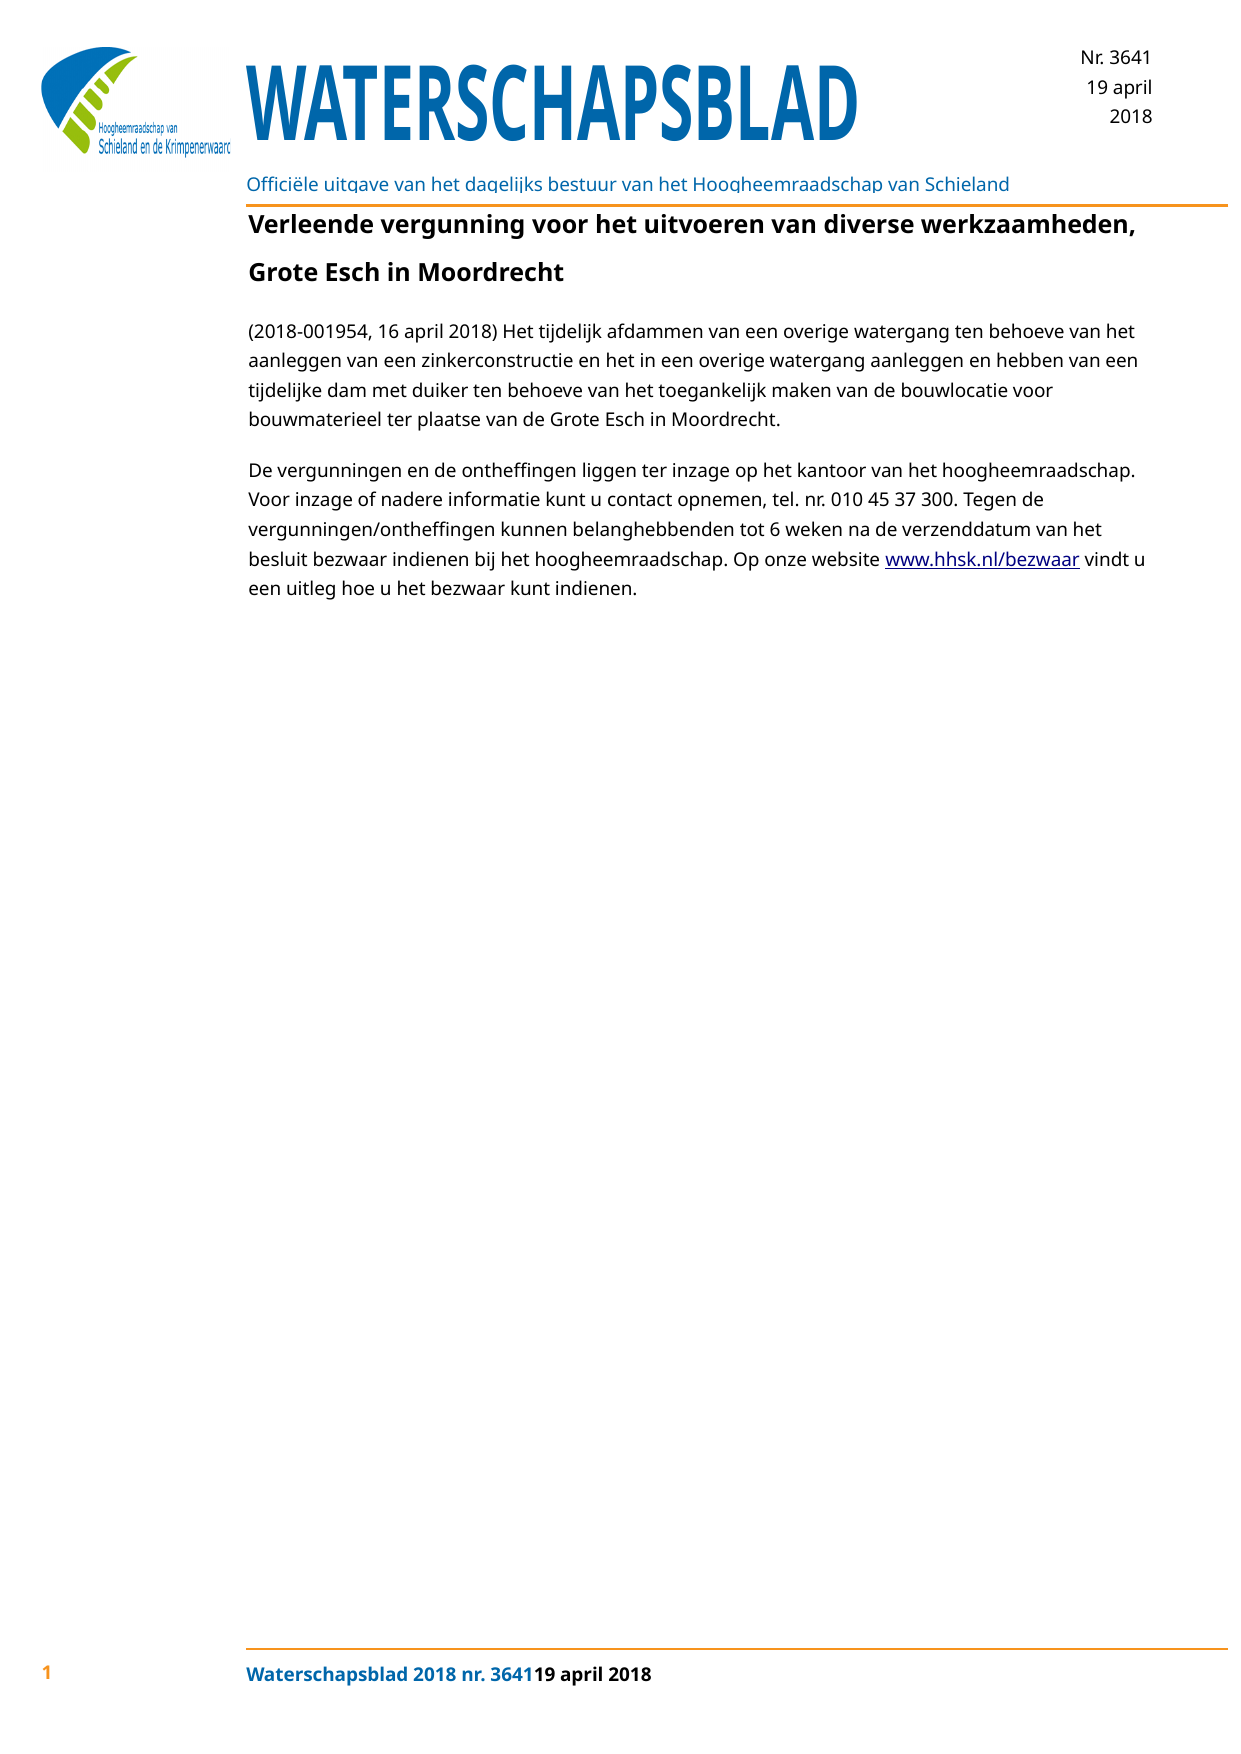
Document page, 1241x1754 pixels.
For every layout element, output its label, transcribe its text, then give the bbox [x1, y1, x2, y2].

picture [41, 47, 231, 172]
text Verleende vergunning voor het uitvoeren van diverse werkzaamheden, Grote Esch in Moordrecht [248, 207, 1152, 288]
text (2018-001954, 16 april 2018) Het tijdelijk afdammen van een overige watergang ten behoeve van het aanleggen van een zinkerconstructie en het in een overige watergang aanleggen en hebben van een tijdelijke dam met duiker ten behoeve van het toegankelijk maken van de bouwlocatie voor bouwmaterieel ter plaatse van de Grote Esch in Moordrecht. [248, 318, 1152, 432]
text De vergunningen en de ontheffingen liggen ter inzage op het kantoor van het hoogheemraadschap. Voor inzage of nadere informatie kunt u contact opnemen, tel. nr. 010 45 37 300. Tegen de vergunningen/ontheffingen kunnen belanghebbenden tot 6 weken na de verzenddatum van het besluit bezwaar indienen bij het hoogheemraadschap. Op onze website www.hhsk.nl/bezwaar vindt u een uitleg hoe u het bezwaar kunt indienen. [248, 457, 1152, 601]
